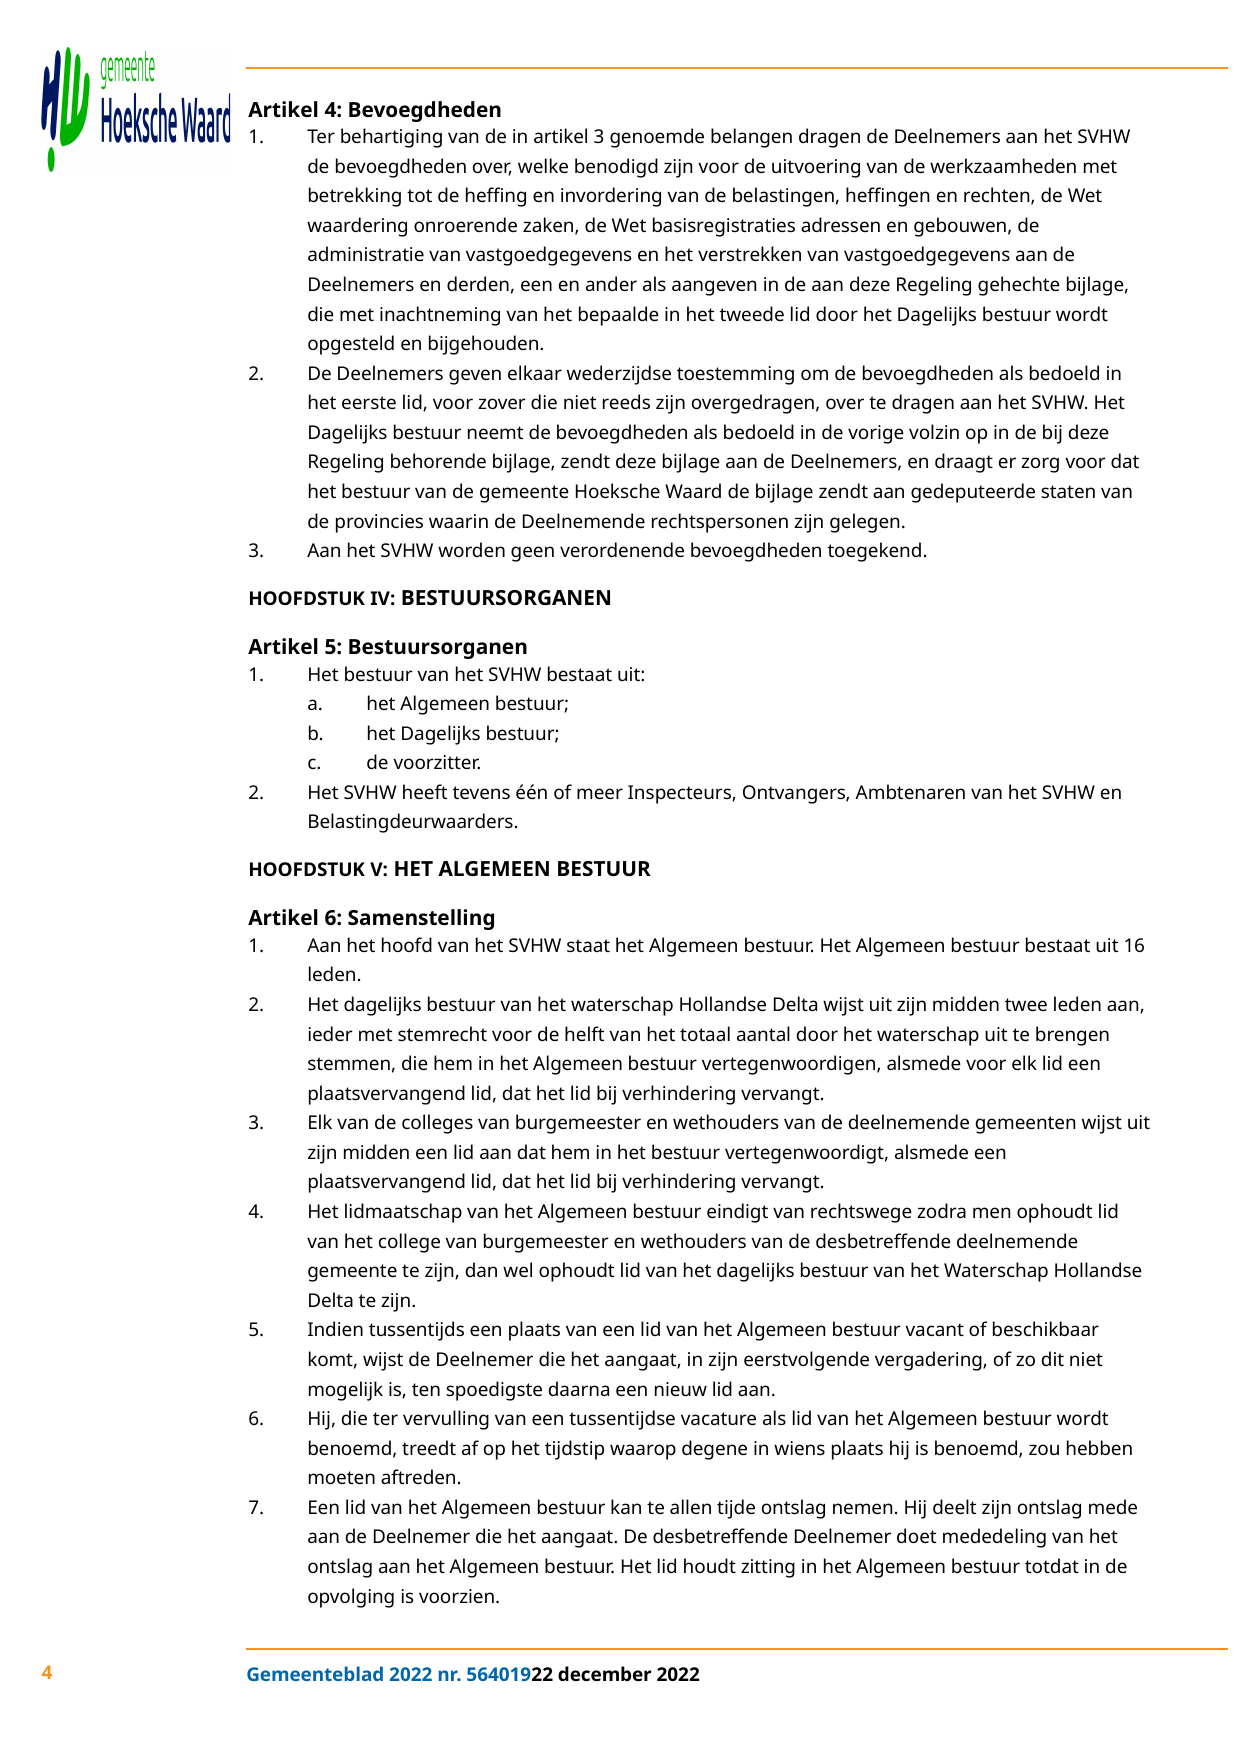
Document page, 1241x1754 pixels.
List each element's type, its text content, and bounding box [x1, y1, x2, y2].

list de voorzitter. [307, 749, 1152, 775]
list Indien tussentijds een plaats van een lid van het Algemeen bestuur vacant of beschikbaar komt, wijst de Deelnemer die het aangaat, in zijn eerstvolgende vergadering, of zo dit niet mogelijk is, ten spoedigste daarna een nieuw lid aan. [248, 1317, 1152, 1401]
list het Dagelijks bestuur; [307, 720, 1152, 746]
picture [41, 47, 231, 172]
list Een lid van het Algemeen bestuur kan te allen tijde ontslag nemen. Hij deelt zijn ontslag mede aan de Deelnemer die het aangaat. De desbetreffende Deelnemer doet mededeling van het ontslag aan het Algemeen bestuur. Het lid houdt zitting in het Algemeen bestuur totdat in de opvolging is voorzien. [248, 1494, 1152, 1608]
list Het lidmaatschap van het Algemeen bestuur eindigt van rechtswege zodra men ophoudt lid van het college van burgemeester en wethouders van de desbetreffende deelnemende gemeente te zijn, dan wel ophoudt lid van het dagelijks bestuur van het Waterschap Hollandse Delta te zijn. [248, 1198, 1152, 1313]
text HOOFDSTUK V: HET ALGEMEEN BESTUUR [248, 854, 1152, 883]
list De Deelnemers geven elkaar wederzijdse toestemming om de bevoegdheden als bedoeld in het eerste lid, voor zover die niet reeds zijn overgedragen, over te dragen aan het SVHW. Het Dagelijks bestuur neemt de bevoegdheden als bedoeld in de vorige volzin op in de bij deze Regeling behorende bijlage, zendt deze bijlage aan de Deelnemers, en draagt er zorg voor dat het bestuur van de gemeente Hoeksche Waard de bijlage zendt aan gedeputeerde staten van de provincies waarin de Deelnemende rechtspersonen zijn gelegen. [248, 360, 1152, 533]
text Artikel 6: Samenstelling [248, 903, 1152, 932]
list Hij, die ter vervulling van een tussentijdse vacature als lid van het Algemeen bestuur wordt benoemd, treedt af op het tijdstip waarop degene in wiens plaats hij is benoemd, zou hebben moeten aftreden. [248, 1405, 1152, 1490]
list Het dagelijks bestuur van het waterschap Hollandse Delta wijst uit zijn midden twee leden aan, ieder met stemrecht voor de helft van het totaal aantal door het waterschap uit te brengen stemmen, die hem in het Algemeen bestuur vertegenwoordigen, alsmede voor elk lid een plaatsvervangend lid, dat het lid bij verhindering vervangt. [248, 991, 1152, 1106]
list Aan het SVHW worden geen verordenende bevoegdheden toegekend. [248, 537, 1152, 563]
list het Algemeen bestuur; [307, 690, 1152, 716]
text Artikel 5: Bestuursorganen [248, 632, 1152, 661]
text HOOFDSTUK IV: BESTUURSORGANEN [248, 583, 1152, 611]
list Het SVHW heeft tevens één of meer Inspecteurs, Ontvangers, Ambtenaren van het SVHW en Belastingdeurwaarders. [248, 779, 1152, 834]
list Elk van de colleges van burgemeester en wethouders van de deelnemende gemeenten wijst uit zijn midden een lid aan dat hem in het bestuur vertegenwoordigt, alsmede een plaatsvervangend lid, dat het lid bij verhindering vervangt. [248, 1109, 1152, 1194]
text Artikel 4: Bevoegdheden [248, 95, 1152, 123]
list Het bestuur van het SVHW bestaat uit: [248, 661, 1152, 686]
list Aan het hoofd van het SVHW staat het Algemeen bestuur. Het Algemeen bestuur bestaat uit 16 leden. [248, 932, 1152, 987]
list Ter behartiging van de in artikel 3 genoemde belangen dragen de Deelnemers aan het SVHW de bevoegdheden over, welke benodigd zijn voor de uitvoering van de werkzaamheden met betrekking tot de heffing en invordering van de belastingen, heffingen en rechten, de Wet waardering onroerende zaken, de Wet basisregistraties adressen en gebouwen, de administratie van vastgoedgegevens en het verstrekken van vastgoedgegevens aan de Deelnemers en derden, een en ander als aangeven in de aan deze Regeling gehechte bijlage, die met inachtneming van het bepaalde in het tweede lid door het Dagelijks bestuur wordt opgesteld en bijgehouden. [248, 123, 1152, 356]
